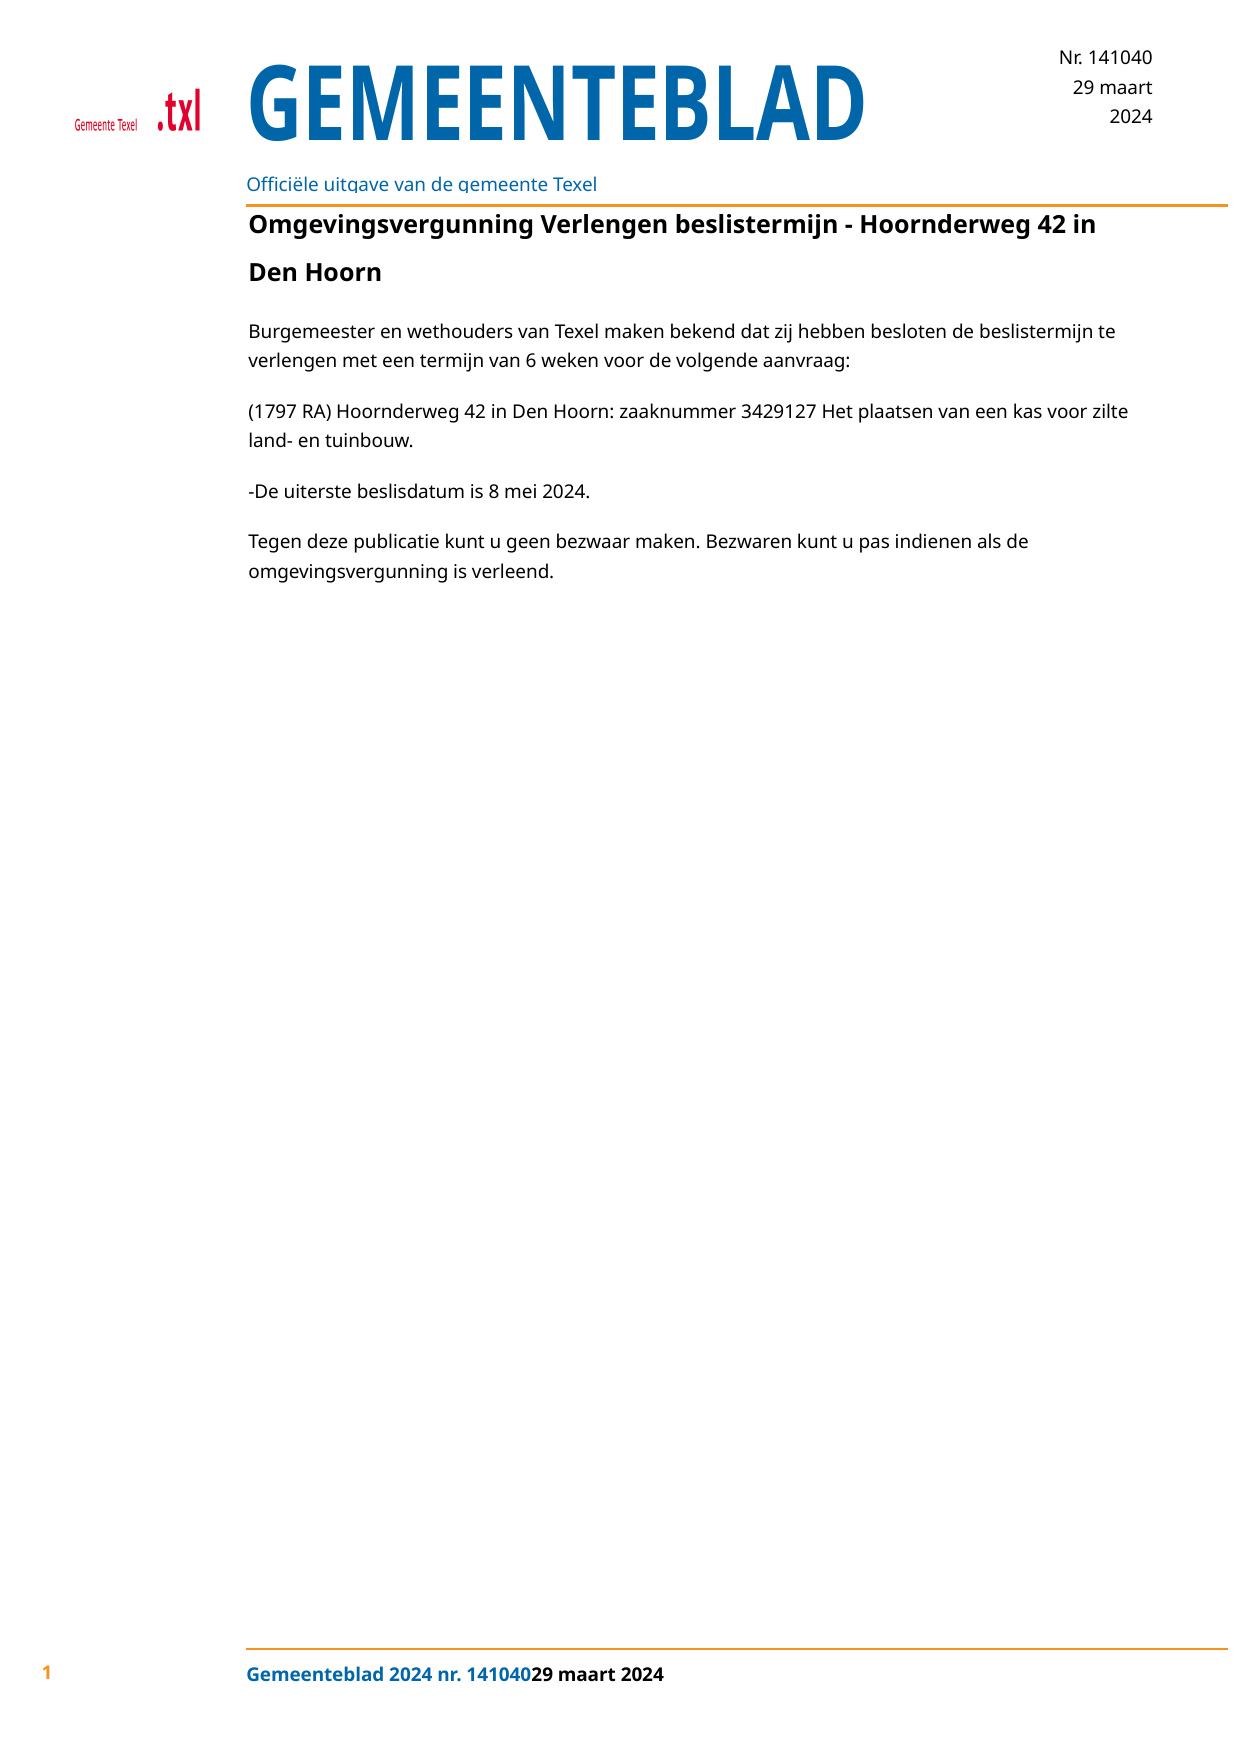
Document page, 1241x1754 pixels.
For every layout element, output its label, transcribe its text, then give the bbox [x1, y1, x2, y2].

text -De uiterste beslisdatum is 8 mei 2024. [248, 478, 1152, 504]
text Tegen deze publicatie kunt u geen bezwaar maken. Bezwaren kunt u pas indienen als de omgevingsvergunning is verleend. [248, 528, 1152, 584]
text (1797 RA) Hoornderweg 42 in Den Hoorn: zaaknummer 3429127 Het plaatsen van een kas voor zilte land- en tuinbouw. [248, 398, 1152, 453]
picture [41, 47, 231, 172]
text Omgevingsvergunning Verlengen beslistermijn - Hoornderweg 42 in Den Hoorn [248, 207, 1152, 288]
text Burgemeester en wethouders van Texel maken bekend dat zij hebben besloten de beslistermijn te verlengen met een termijn van 6 weken voor de volgende aanvraag: [248, 318, 1152, 373]
